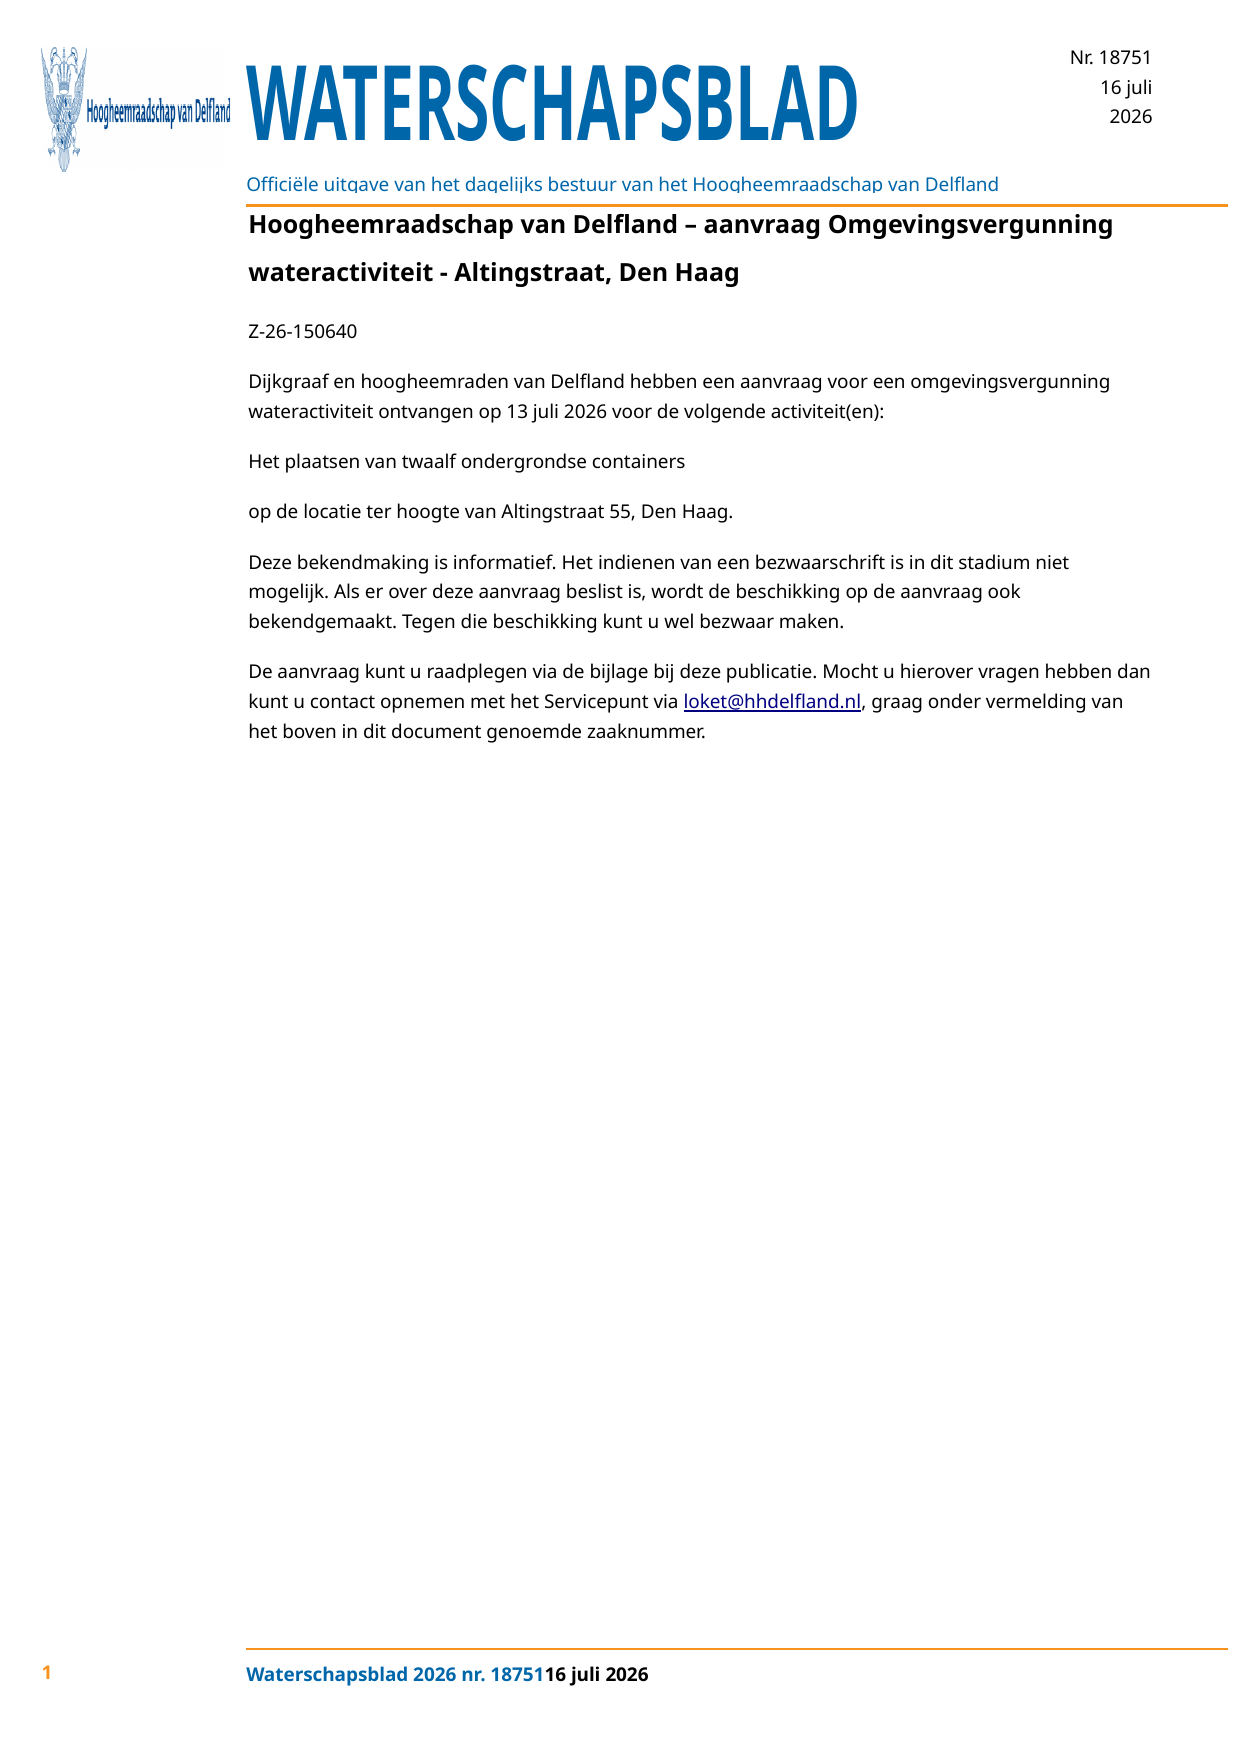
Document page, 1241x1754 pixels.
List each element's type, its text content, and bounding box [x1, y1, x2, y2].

text op de locatie ter hoogte van Altingstraat 55, Den Haag. [248, 499, 1152, 524]
text Hoogheemraadschap van Delfland – aanvraag Omgevingsvergunning wateractiviteit - Altingstraat, Den Haag [248, 207, 1152, 288]
picture [41, 47, 231, 172]
text De aanvraag kunt u raadplegen via de bijlage bij deze publicatie. Mocht u hierover vragen hebben dan kunt u contact opnemen met het Servicepunt via loket@hhdelfland.nl, graag onder vermelding van het boven in dit document genoemde zaaknummer. [248, 659, 1152, 744]
text Deze bekendmaking is informatief. Het indienen van een bezwaarschrift is in dit stadium niet mogelijk. Als er over deze aanvraag beslist is, wordt de beschikking op de aanvraag ook bekendgemaakt. Tegen die beschikking kunt u wel bezwaar maken. [248, 549, 1152, 634]
text Het plaatsen van twaalf ondergrondse containers [248, 448, 1152, 474]
text Z-26-150640 [248, 318, 1152, 344]
text Dijkgraaf en hoogheemraden van Delfland hebben een aanvraag voor een omgevingsvergunning wateractiviteit ontvangen op 13 juli 2026 voor de volgende activiteit(en): [248, 368, 1152, 424]
